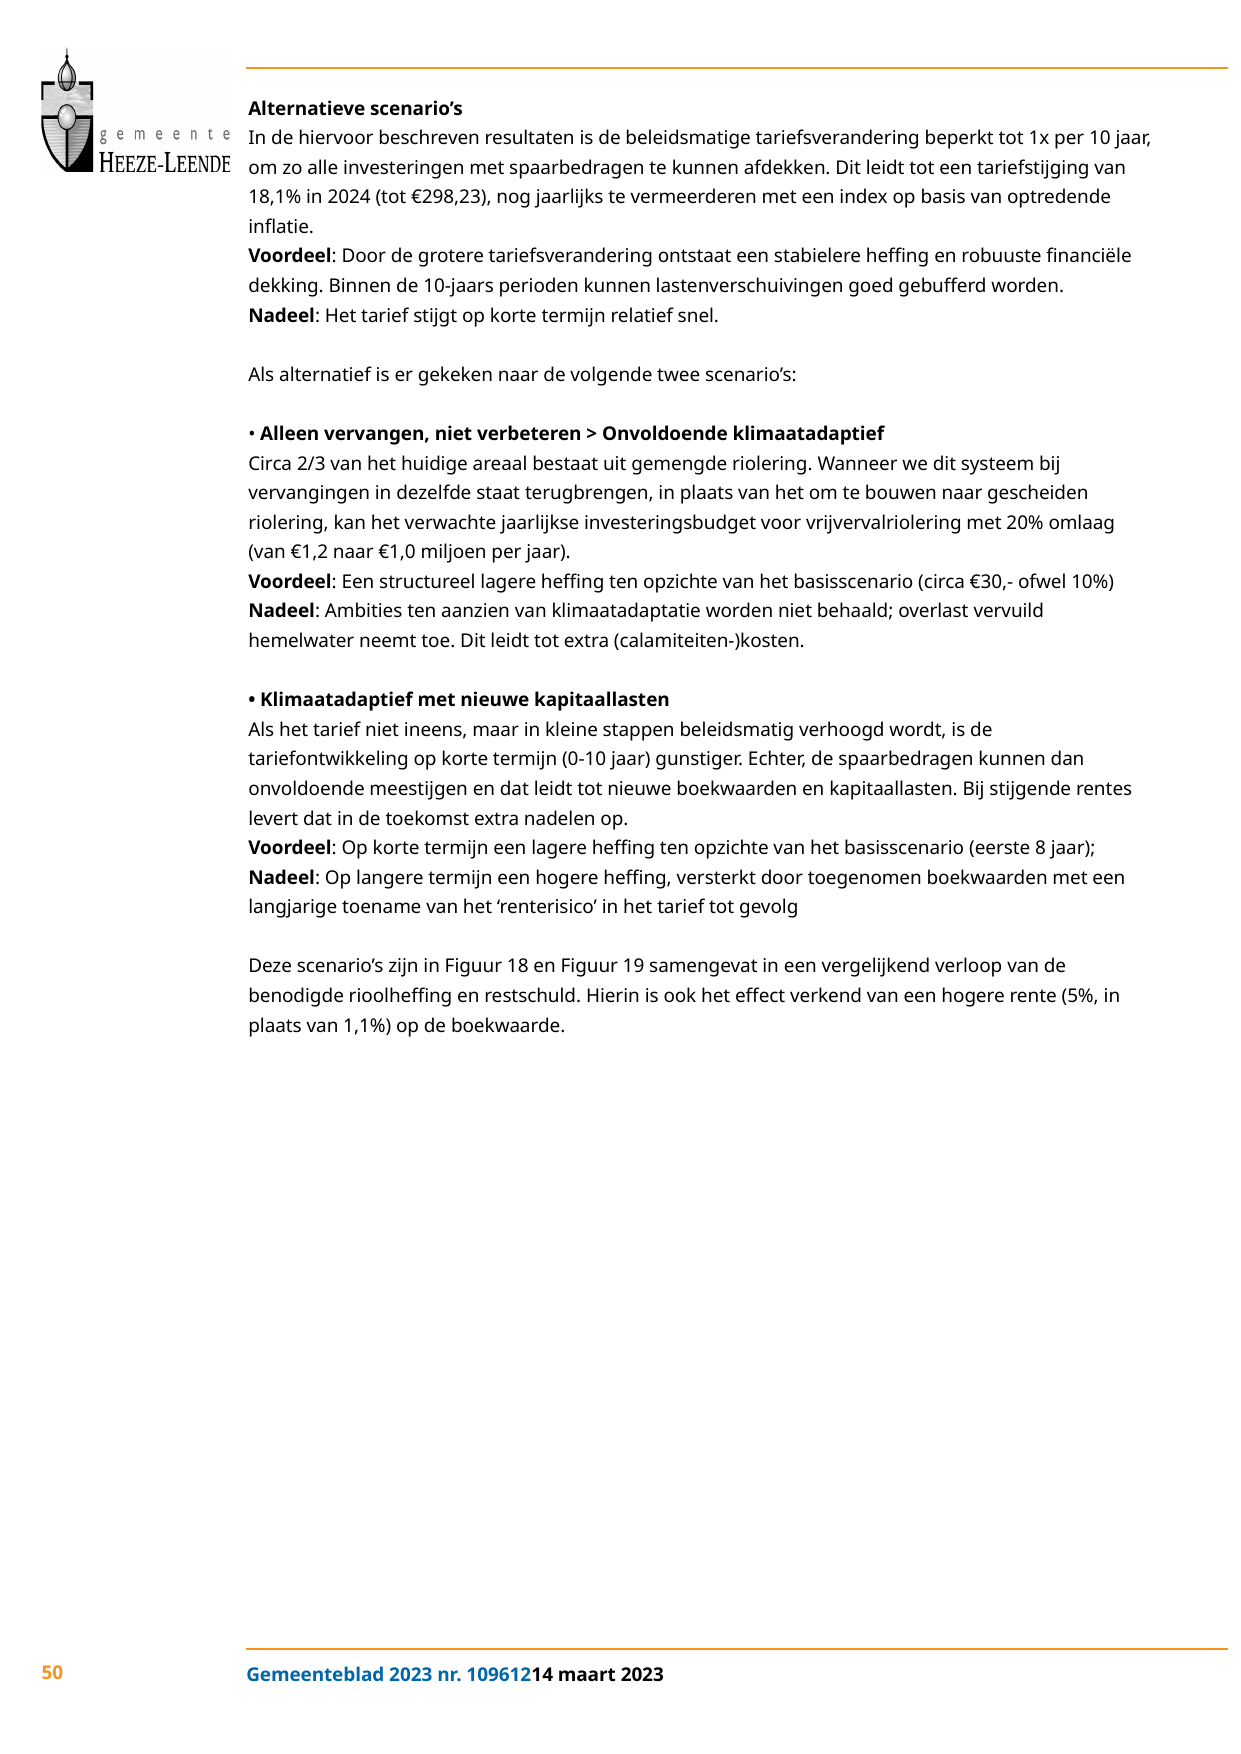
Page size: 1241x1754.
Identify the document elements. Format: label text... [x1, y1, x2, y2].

text Voordeel: Een structureel lagere heffing ten opzichte van het basisscenario (circa €30,- ofwel 10%) [248, 568, 1152, 594]
text Voordeel: Op korte termijn een lagere heffing ten opzichte van het basisscenario (eerste 8 jaar); [248, 834, 1152, 860]
text Deze scenario’s zijn in Figuur 18 en Figuur 19 samengevat in een vergelijkend verloop van de benodigde rioolheffing en restschuld. Hierin is ook het effect verkend van een hogere rente (5%, in plaats van 1,1%) op de boekwaarde. [248, 953, 1152, 1038]
text • Klimaatadaptief met nieuwe kapitaallasten [248, 686, 1152, 712]
text Alternatieve scenario’s [248, 95, 1152, 121]
text Nadeel: Het tarief stijgt op korte termijn relatief snel. [248, 302, 1152, 328]
text Circa 2/3 van het huidige areaal bestaat uit gemengde riolering. Wanneer we dit systeem bij vervangingen in dezelfde staat terugbrengen, in plaats van het om te bouwen naar gescheiden riolering, kan het verwachte jaarlijkse investeringsbudget voor vrijvervalriolering met 20% omlaag (van €1,2 naar €1,0 miljoen per jaar). [248, 450, 1152, 564]
text Nadeel: Op langere termijn een hogere heffing, versterkt door toegenomen boekwaarden met een langjarige toename van het ‘renterisico’ in het tarief tot gevolg [248, 864, 1152, 919]
text Nadeel: Ambities ten aanzien van klimaatadaptatie worden niet behaald; overlast vervuild hemelwater neemt toe. Dit leidt tot extra (calamiteiten-)kosten. [248, 598, 1152, 653]
text • Alleen vervangen, niet verbeteren > Onvoldoende klimaatadaptief [248, 420, 1152, 446]
picture [41, 47, 231, 172]
text In de hiervoor beschreven resultaten is de beleidsmatige tariefsverandering beperkt tot 1x per 10 jaar, om zo alle investeringen met spaarbedragen te kunnen afdekken. Dit leidt tot een tariefstijging van 18,1% in 2024 (tot €298,23), nog jaarlijks te vermeerderen met een index op basis van optredende inflatie. [248, 124, 1152, 239]
text Als alternatief is er gekeken naar de volgende twee scenario’s: [248, 361, 1152, 387]
text Voordeel: Door de grotere tariefsverandering ontstaat een stabielere heffing en robuuste financiële dekking. Binnen de 10-jaars perioden kunnen lastenverschuivingen goed gebufferd worden. [248, 243, 1152, 298]
text Als het tarief niet ineens, maar in kleine stappen beleidsmatig verhoogd wordt, is de tariefontwikkeling op korte termijn (0-10 jaar) gunstiger. Echter, de spaarbedragen kunnen dan onvoldoende meestijgen en dat leidt tot nieuwe boekwaarden en kapitaallasten. Bij stijgende rentes levert dat in de toekomst extra nadelen op. [248, 716, 1152, 831]
